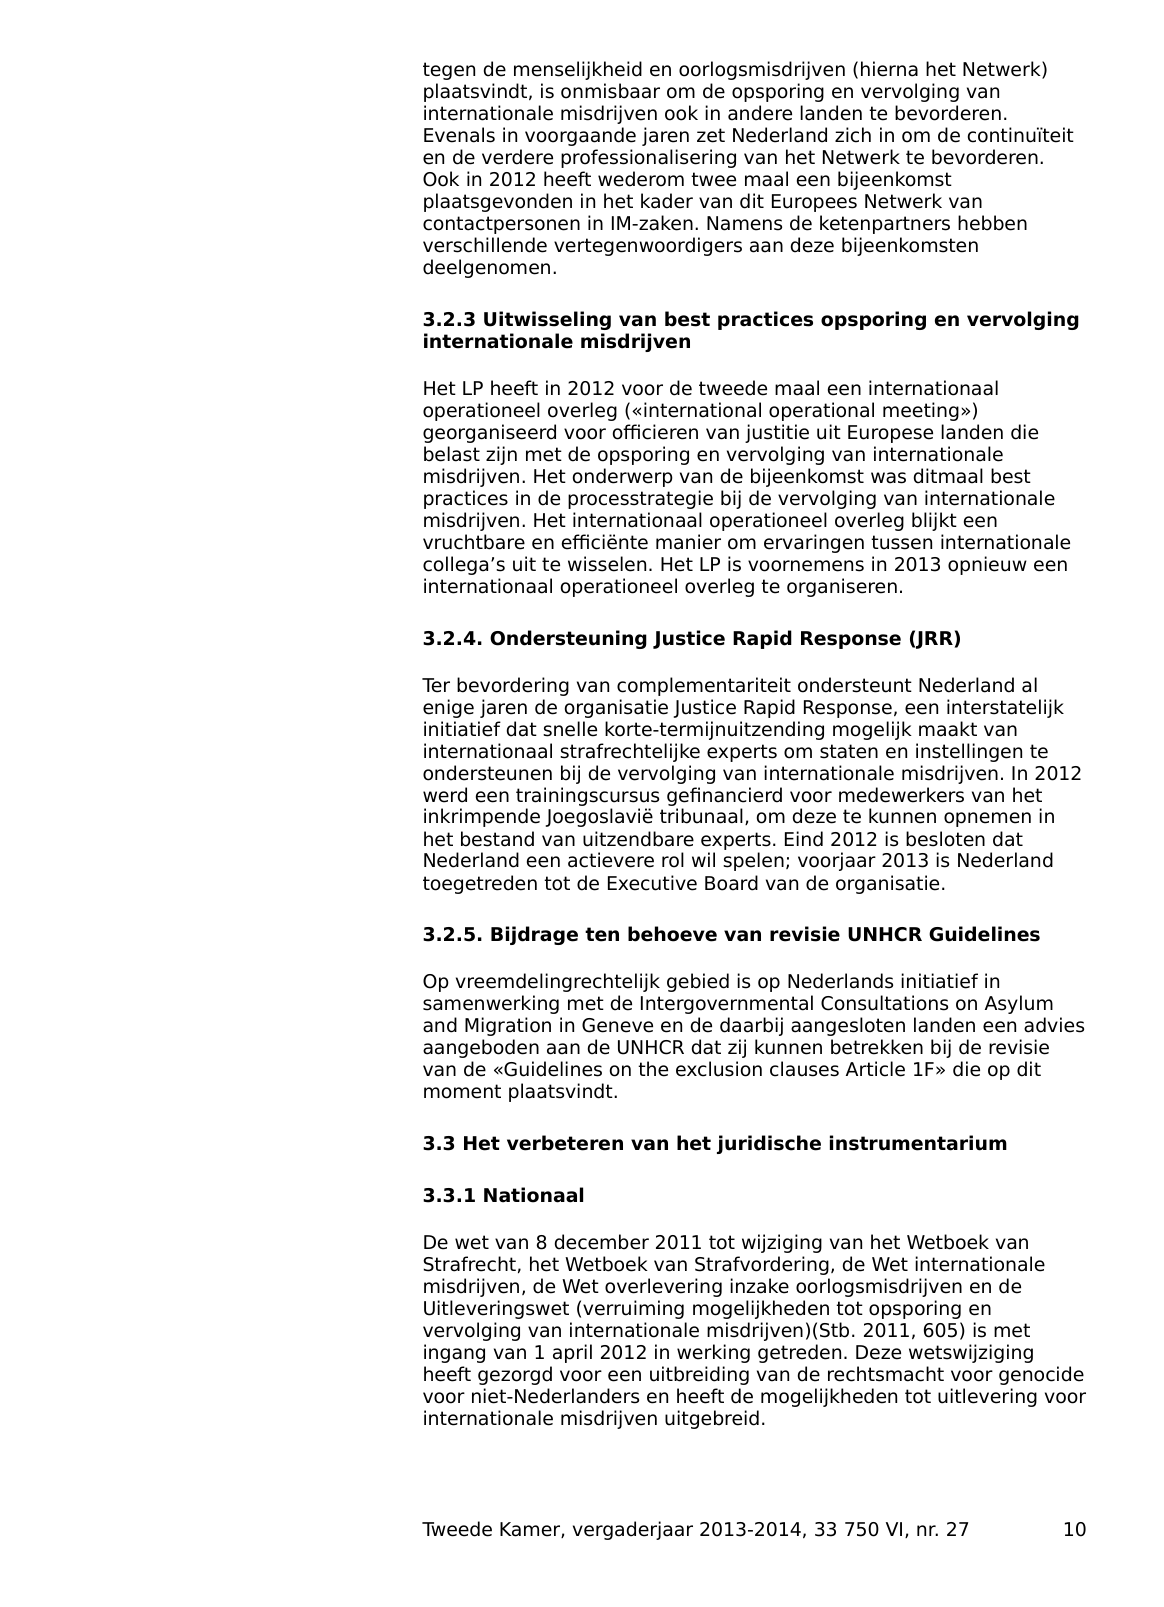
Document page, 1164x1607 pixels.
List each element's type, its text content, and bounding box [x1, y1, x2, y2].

text Het LP heeft in 2012 voor de tweede maal een internationaal operationeel overleg («international operational meeting») georganiseerd voor officieren van justitie uit Europese landen die belast zijn met de opsporing en vervolging van internationale misdrijven. Het onderwerp van de bijeenkomst was ditmaal best practices in de processtrategie bij de vervolging van internationale misdrijven. Het internationaal operationeel overleg blijkt een vruchtbare en efficiënte manier om ervaringen tussen internationale collega’s uit te wisselen. Het LP is voornemens in 2013 opnieuw een internationaal operationeel overleg te organiseren. [422, 378, 1087, 598]
subtitle 3.2.5. Bijdrage ten behoeve van revisie UNHCR Guidelines [422, 924, 1087, 946]
text Op vreemdelingrechtelijk gebied is op Nederlands initiatief in samenwerking met de Intergovernmental Consultations on Asylum and Migration in Geneve en de daarbij aangesloten landen een advies aangeboden aan de UNHCR dat zij kunnen betrekken bij de revisie van de «Guidelines on the exclusion clauses Article 1F» die op dit moment plaatsvindt. [422, 971, 1087, 1103]
text Ter bevordering van complementariteit ondersteunt Nederland al enige jaren de organisatie Justice Rapid Response, een interstatelijk initiatief dat snelle korte-termijnuitzending mogelijk maakt van internationaal strafrechtelijke experts om staten en instellingen te ondersteunen bij de vervolging van internationale misdrijven. In 2012 werd een trainingscursus gefinancierd voor medewerkers van het inkrimpende Joegoslavië tribunaal, om deze te kunnen opnemen in het bestand van uitzendbare experts. Eind 2012 is besloten dat Nederland een actievere rol wil spelen; voorjaar 2013 is Nederland toegetreden tot de Executive Board van de organisatie. [422, 674, 1087, 894]
subtitle 3.3 Het verbeteren van het juridische instrumentarium [422, 1133, 1087, 1155]
subtitle 3.2.3 Uitwisseling van best practices opsporing en vervolging internationale misdrijven [422, 309, 1087, 353]
text De wet van 8 december 2011 tot wijziging van het Wetboek van Strafrecht, het Wetboek van Strafvordering, de Wet internationale misdrijven, de Wet overlevering inzake oorlogsmisdrijven en de Uitleveringswet (verruiming mogelijkheden tot opsporing en vervolging van internationale misdrijven)(Stb. 2011, 605) is met ingang van 1 april 2012 in werking getreden. Deze wetswijziging heeft gezorgd voor een uitbreiding van de rechtsmacht voor genocide voor niet-Nederlanders en heeft de mogelijkheden tot uitlevering voor internationale misdrijven uitgebreid. [422, 1232, 1087, 1430]
text tegen de menselijkheid en oorlogsmisdrijven (hierna het Netwerk) plaatsvindt, is onmisbaar om de opsporing en vervolging van internationale misdrijven ook in andere landen te bevorderen. Evenals in voorgaande jaren zet Nederland zich in om de continuïteit en de verdere professionalisering van het Netwerk te bevorderen. Ook in 2012 heeft wederom twee maal een bijeenkomst plaatsgevonden in het kader van dit Europees Netwerk van contactpersonen in IM-zaken. Namens de ketenpartners hebben verschillende vertegenwoordigers aan deze bijeenkomsten deelgenomen. [422, 59, 1087, 279]
subtitle 3.3.1 Nationaal [422, 1185, 1087, 1207]
subtitle 3.2.4. Ondersteuning Justice Rapid Response (JRR) [422, 628, 1087, 649]
